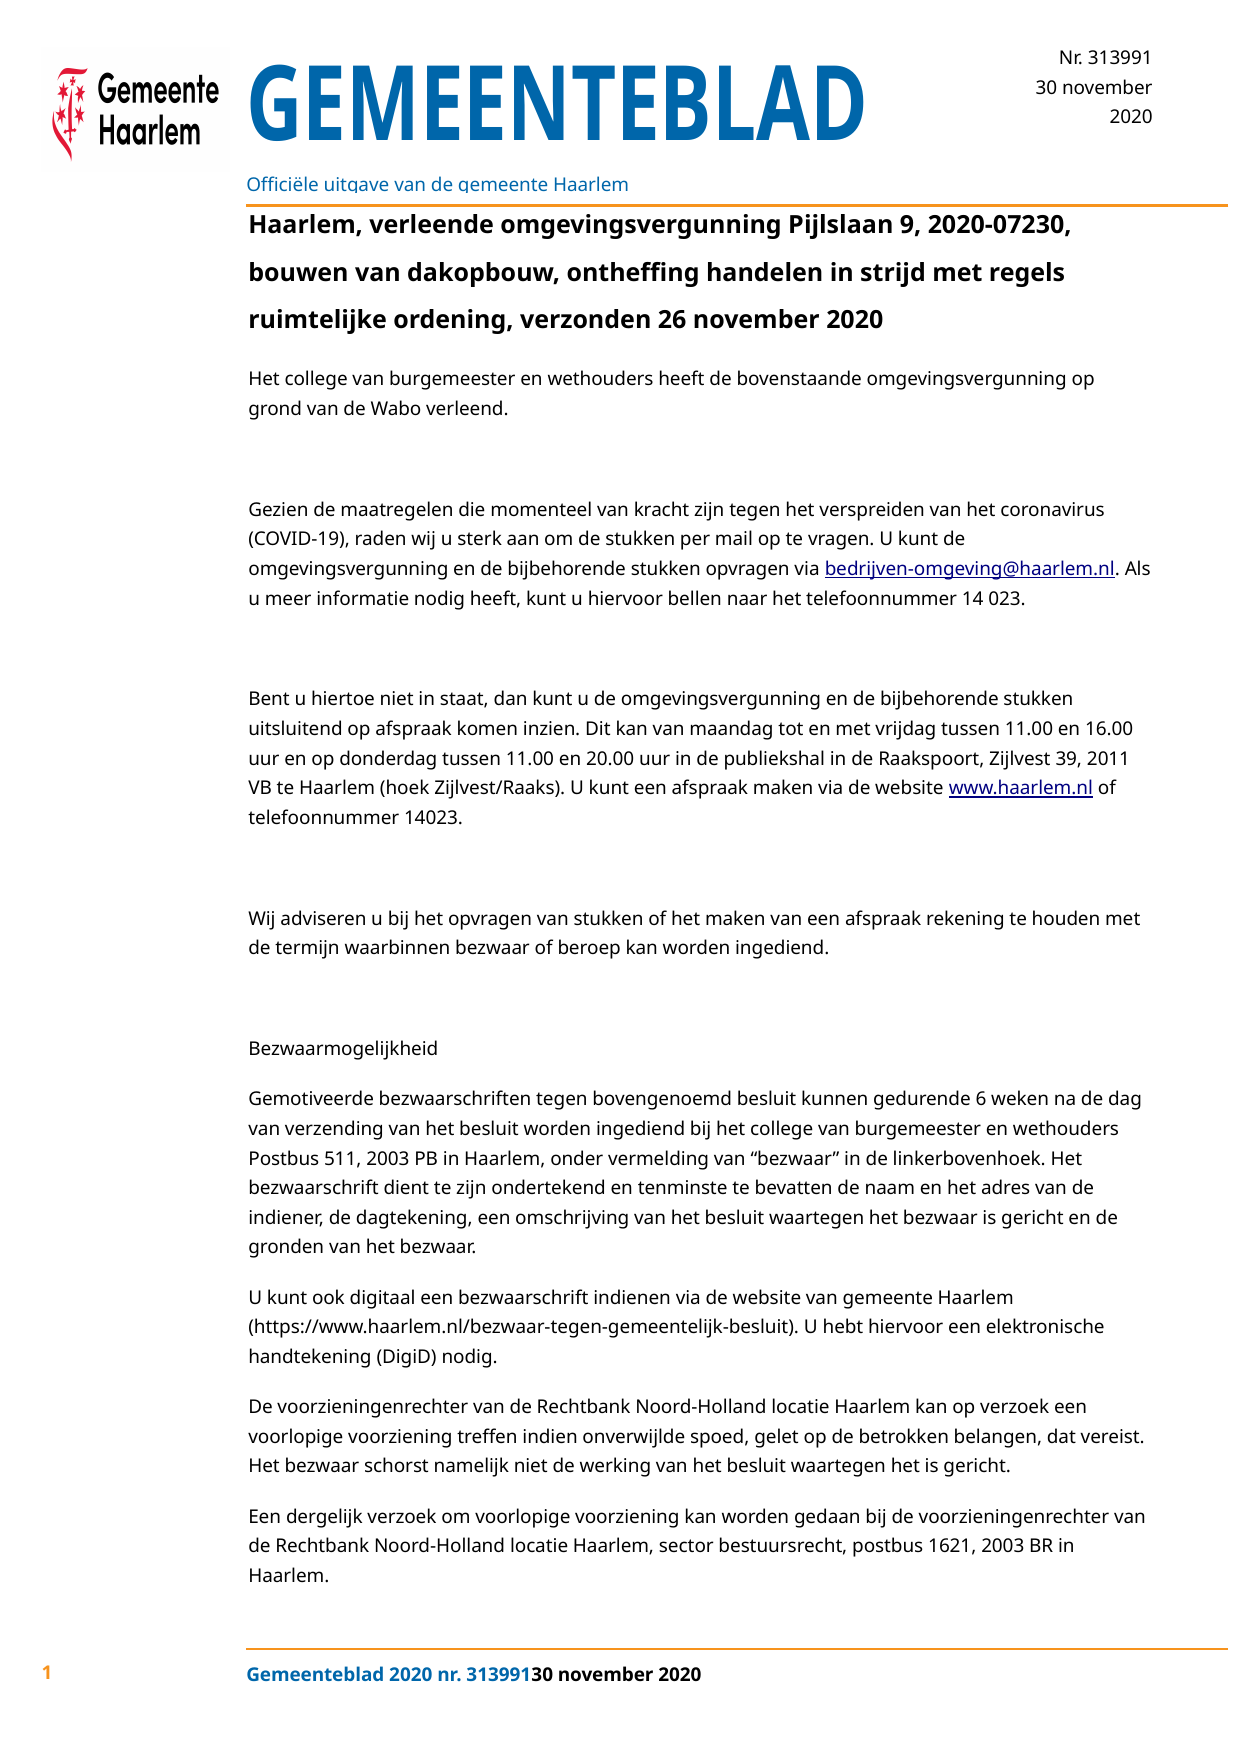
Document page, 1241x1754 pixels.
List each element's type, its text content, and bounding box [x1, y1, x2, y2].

text De voorzieningenrechter van de Rechtbank Noord-Holland locatie Haarlem kan op verzoek een voorlopige voorziening treffen indien onverwijlde spoed, gelet op de betrokken belangen, dat vereist. Het bezwaar schorst namelijk niet de werking van het besluit waartegen het is gericht. [248, 1393, 1152, 1478]
text Gemotiveerde bezwaarschriften tegen bovengenoemd besluit kunnen gedurende 6 weken na de dag van verzending van het besluit worden ingediend bij het college van burgemeester en wethouders Postbus 511, 2003 PB in Haarlem, onder vermelding van “bezwaar” in de linkerbovenhoek. Het bezwaarschrift dient te zijn ondertekend en tenminste te bevatten de naam en het adres van de indiener, de dagtekening, een omschrijving van het besluit waartegen het bezwaar is gericht en de gronden van het bezwaar. [248, 1086, 1152, 1259]
text Bezwaarmogelijkheid [248, 1035, 1152, 1061]
text Een dergelijk verzoek om voorlopige voorziening kan worden gedaan bij de voorzieningenrechter van de Rechtbank Noord-Holland locatie Haarlem, sector bestuursrecht, postbus 1621, 2003 BR in Haarlem. [248, 1503, 1152, 1588]
text Het college van burgemeester en wethouders heeft de bovenstaande omgevingsvergunning op grond van de Wabo verleend. [248, 366, 1152, 421]
text Bent u hiertoe niet in staat, dan kunt u de omgevingsvergunning en de bijbehorende stukken uitsluitend op afspraak komen inzien. Dit kan van maandag tot en met vrijdag tussen 11.00 en 16.00 uur en op donderdag tussen 11.00 en 20.00 uur in de publiekshal in de Raakspoort, Zijlvest 39, 2011 VB te Haarlem (hoek Zijlvest/Raaks). U kunt een afspraak maken via de website www.haarlem.nl of telefoonnummer 14023. [248, 686, 1152, 829]
text Haarlem, verleende omgevingsvergunning Pijlslaan 9, 2020-07230, bouwen van dakopbouw, ontheffing handelen in strijd met regels ruimtelijke ordening, verzonden 26 november 2020 [248, 207, 1152, 336]
text Gezien de maatregelen die momenteel van kracht zijn tegen het verspreiden van het coronavirus (COVID-19), raden wij u sterk aan om de stukken per mail op te vragen. U kunt de omgevingsvergunning en de bijbehorende stukken opvragen via bedrijven-omgeving@haarlem.nl. Als u meer informatie nodig heeft, kunt u hiervoor bellen naar het telefoonnummer 14 023. [248, 496, 1152, 610]
picture [41, 47, 231, 172]
text Wij adviseren u bij het opvragen van stukken of het maken van een afspraak rekening te houden met de termijn waarbinnen bezwaar of beroep kan worden ingediend. [248, 905, 1152, 960]
text U kunt ook digitaal een bezwaarschrift indienen via de website van gemeente Haarlem (https://www.haarlem.nl/bezwaar-tegen-gemeentelijk-besluit). U hebt hiervoor een elektronische handtekening (DigiD) nodig. [248, 1284, 1152, 1369]
